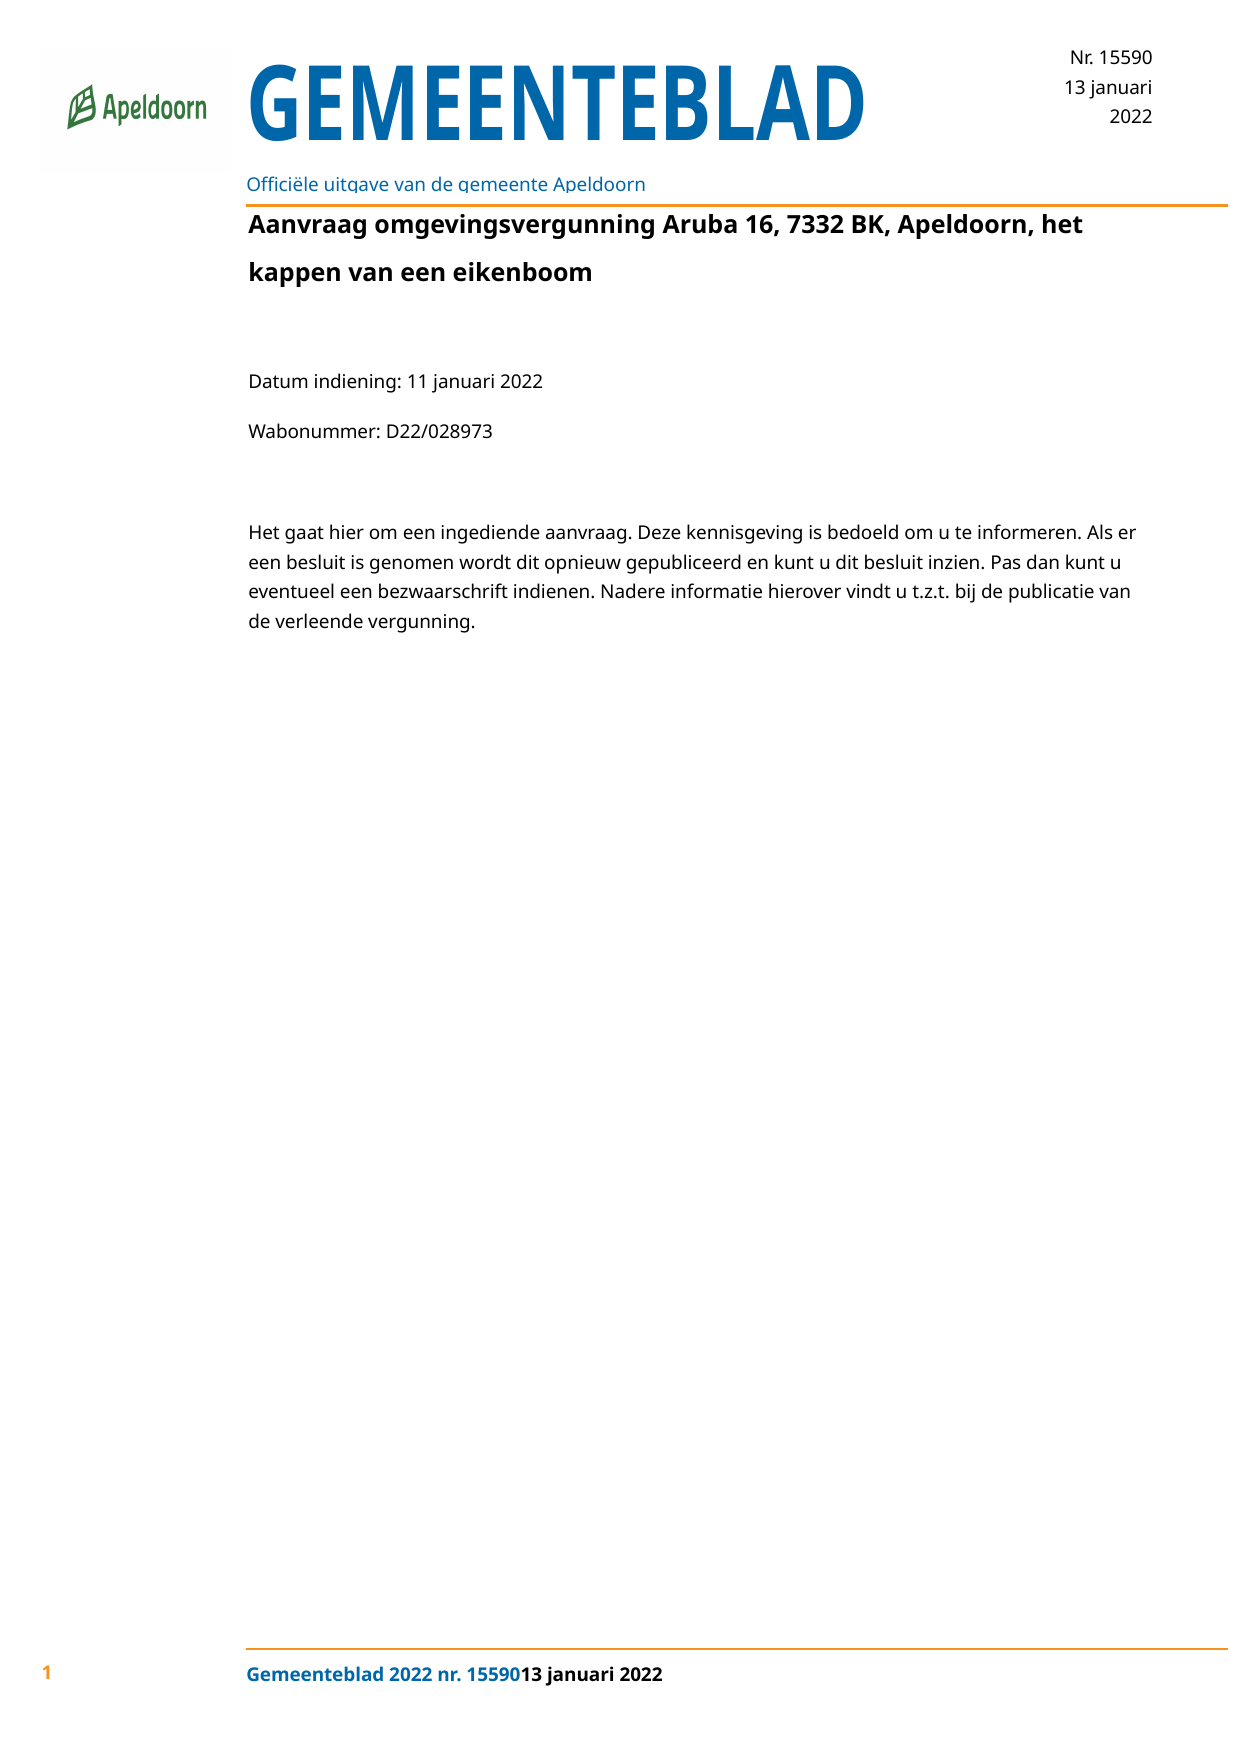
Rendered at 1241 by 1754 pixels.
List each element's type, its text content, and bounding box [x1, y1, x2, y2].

text Aanvraag omgevingsvergunning Aruba 16, 7332 BK, Apeldoorn, het kappen van een eikenboom [248, 207, 1152, 288]
text Wabonummer: D22/028973 [248, 419, 1152, 444]
picture [41, 47, 231, 172]
text Het gaat hier om een ingediende aanvraag. Deze kennisgeving is bedoeld om u te informeren. Als er een besluit is genomen wordt dit opnieuw gepubliceerd en kunt u dit besluit inzien. Pas dan kunt u eventueel een bezwaarschrift indienen. Nadere informatie hierover vindt u t.z.t. bij de publicatie van de verleende vergunning. [248, 519, 1152, 634]
text Datum indiening: 11 januari 2022 [248, 368, 1152, 394]
